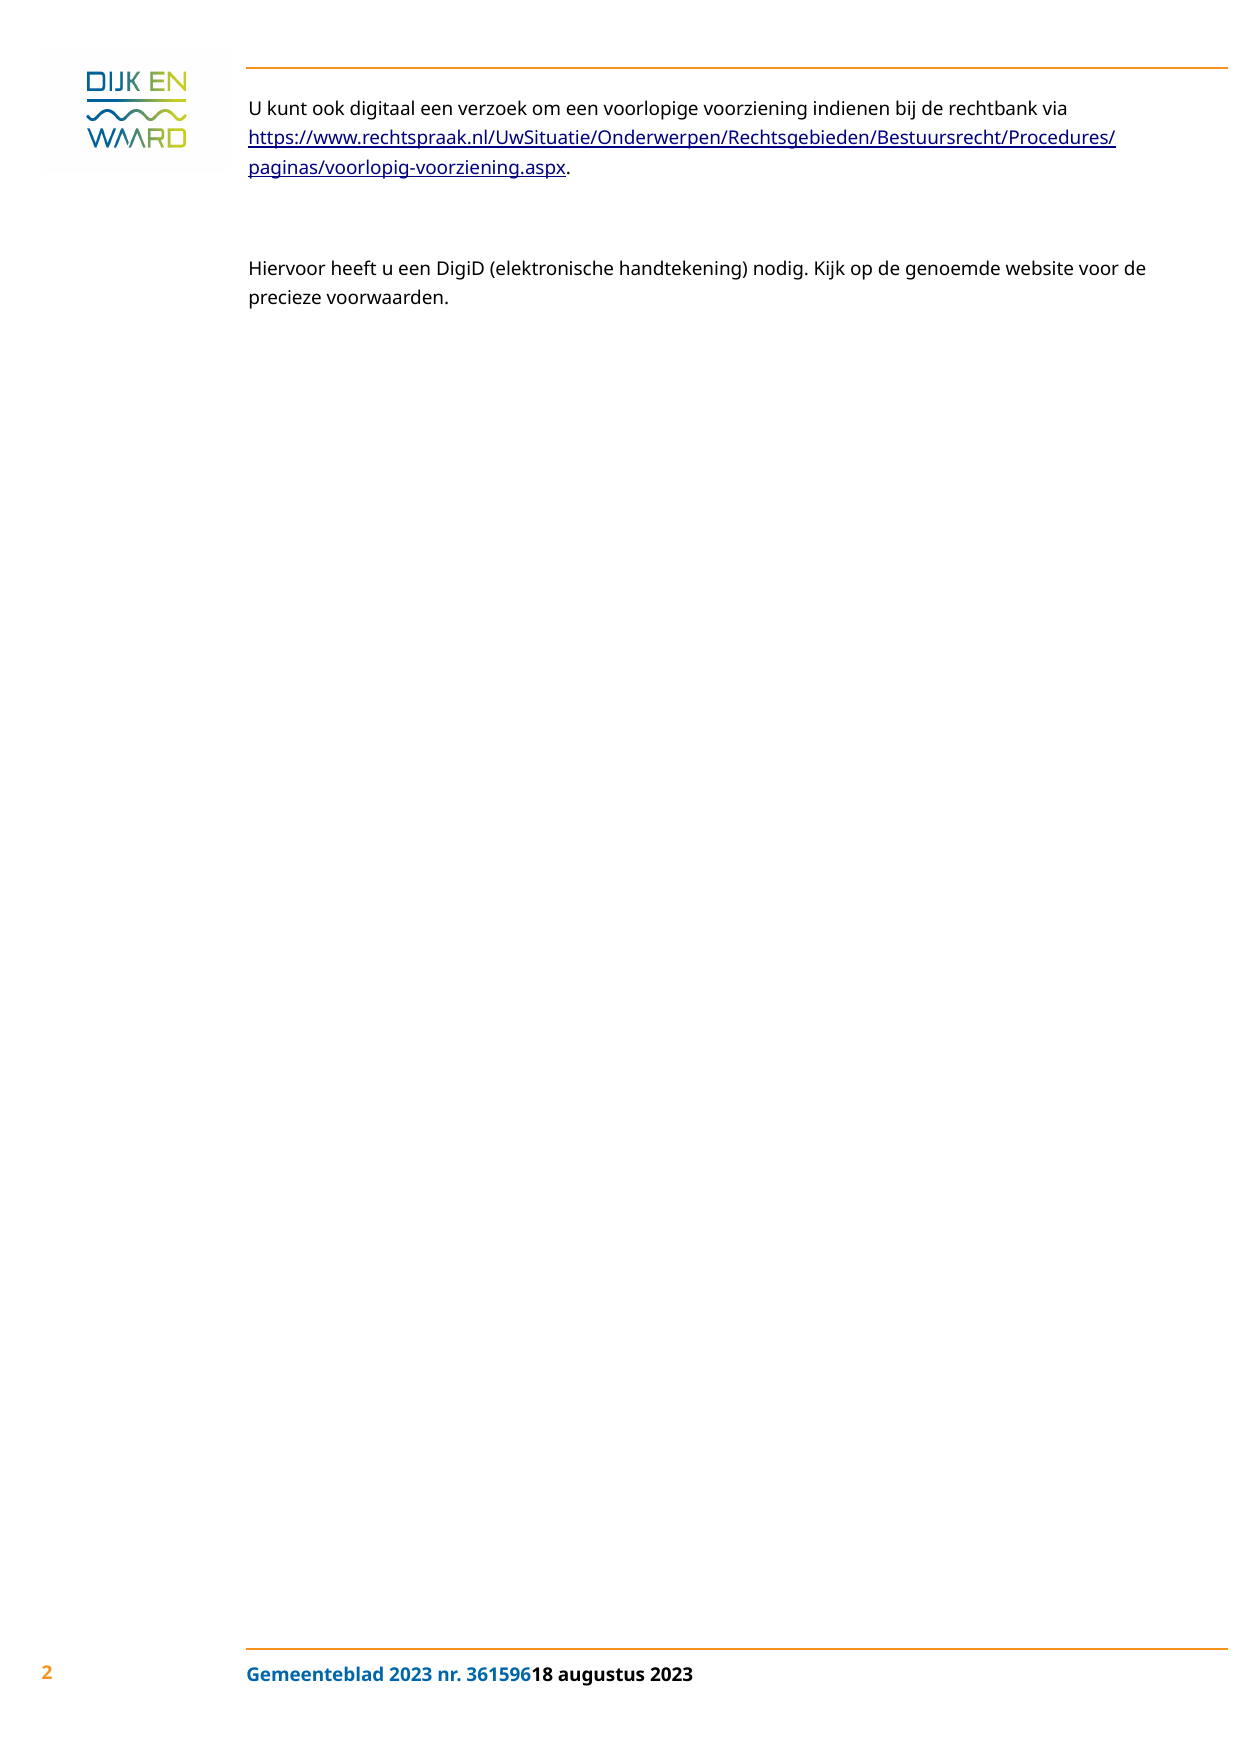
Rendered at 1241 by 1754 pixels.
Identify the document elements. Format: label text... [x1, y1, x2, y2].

picture [41, 47, 231, 172]
text U kunt ook digitaal een verzoek om een voorlopige voorziening indienen bij de rechtbank via https://www.rechtspraak.nl/UwSituatie/Onderwerpen/Rechtsgebieden/Bestuursrecht/Procedures/paginas/voorlopig-voorziening.aspx. [248, 95, 1152, 180]
text Hiervoor heeft u een DigiD (elektronische handtekening) nodig. Kijk op de genoemde website voor de precieze voorwaarden. [248, 255, 1152, 310]
